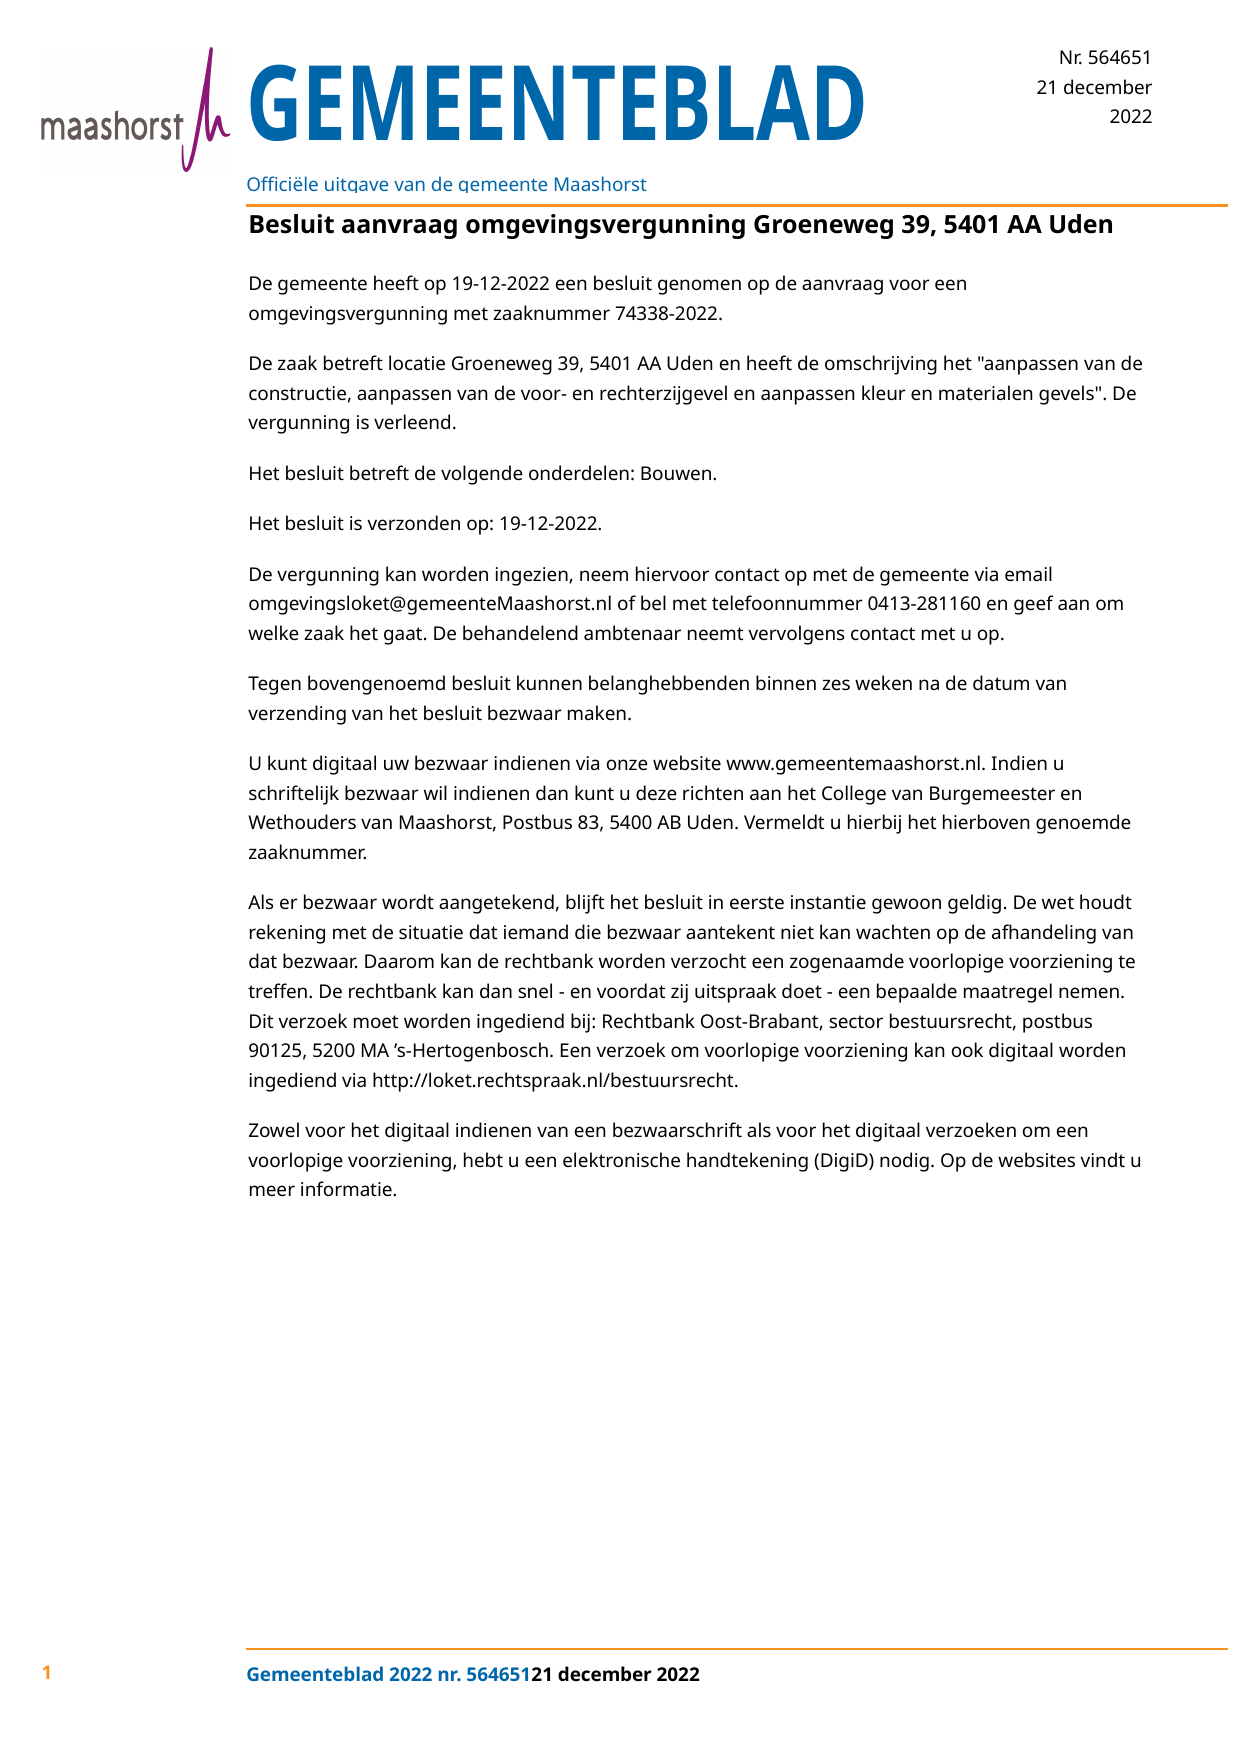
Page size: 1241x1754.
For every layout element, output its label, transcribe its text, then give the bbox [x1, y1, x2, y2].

text Zowel voor het digitaal indienen van een bezwaarschrift als voor het digitaal verzoeken om een voorlopige voorziening, hebt u een elektronische handtekening (DigiD) nodig. Op de websites vindt u meer informatie. [248, 1117, 1152, 1202]
text Besluit aanvraag omgevingsvergunning Groeneweg 39, 5401 AA Uden [248, 207, 1152, 241]
text De vergunning kan worden ingezien, neem hiervoor contact op met de gemeente via email omgevingsloket@gemeenteMaashorst.nl of bel met telefoonnummer 0413-281160 en geef aan om welke zaak het gaat. De behandelend ambtenaar neemt vervolgens contact met u op. [248, 561, 1152, 646]
text Het besluit is verzonden op: 19-12-2022. [248, 510, 1152, 536]
text Het besluit betreft de volgende onderdelen: Bouwen. [248, 460, 1152, 486]
text De zaak betreft locatie Groeneweg 39, 5401 AA Uden en heeft de omschrijving het "aanpassen van de constructie, aanpassen van de voor- en rechterzijgevel en aanpassen kleur en materialen gevels". De vergunning is verleend. [248, 350, 1152, 435]
text Tegen bovengenoemd besluit kunnen belanghebbenden binnen zes weken na de datum van verzending van het besluit bezwaar maken. [248, 670, 1152, 726]
text Als er bezwaar wordt aangetekend, blijft het besluit in eerste instantie gewoon geldig. De wet houdt rekening met de situatie dat iemand die bezwaar aantekent niet kan wachten op de afhandeling van dat bezwaar. Daarom kan de rechtbank worden verzocht een zogenaamde voorlopige voorziening te treffen. De rechtbank kan dan snel - en voordat zij uitspraak doet - een bepaalde maatregel nemen. Dit verzoek moet worden ingediend bij: Rechtbank Oost-Brabant, sector bestuursrecht, postbus 90125, 5200 MA ’s-Hertogenbosch. Een verzoek om voorlopige voorziening kan ook digitaal worden ingediend via http://loket.rechtspraak.nl/bestuursrecht. [248, 889, 1152, 1093]
text U kunt digitaal uw bezwaar indienen via onze website www.gemeentemaashorst.nl. Indien u schriftelijk bezwaar wil indienen dan kunt u deze richten aan het College van Burgemeester en Wethouders van Maashorst, Postbus 83, 5400 AB Uden. Vermeldt u hierbij het hierboven genoemde zaaknummer. [248, 750, 1152, 865]
picture [41, 47, 231, 172]
text De gemeente heeft op 19-12-2022 een besluit genomen op de aanvraag voor een omgevingsvergunning met zaaknummer 74338-2022. [248, 270, 1152, 326]
